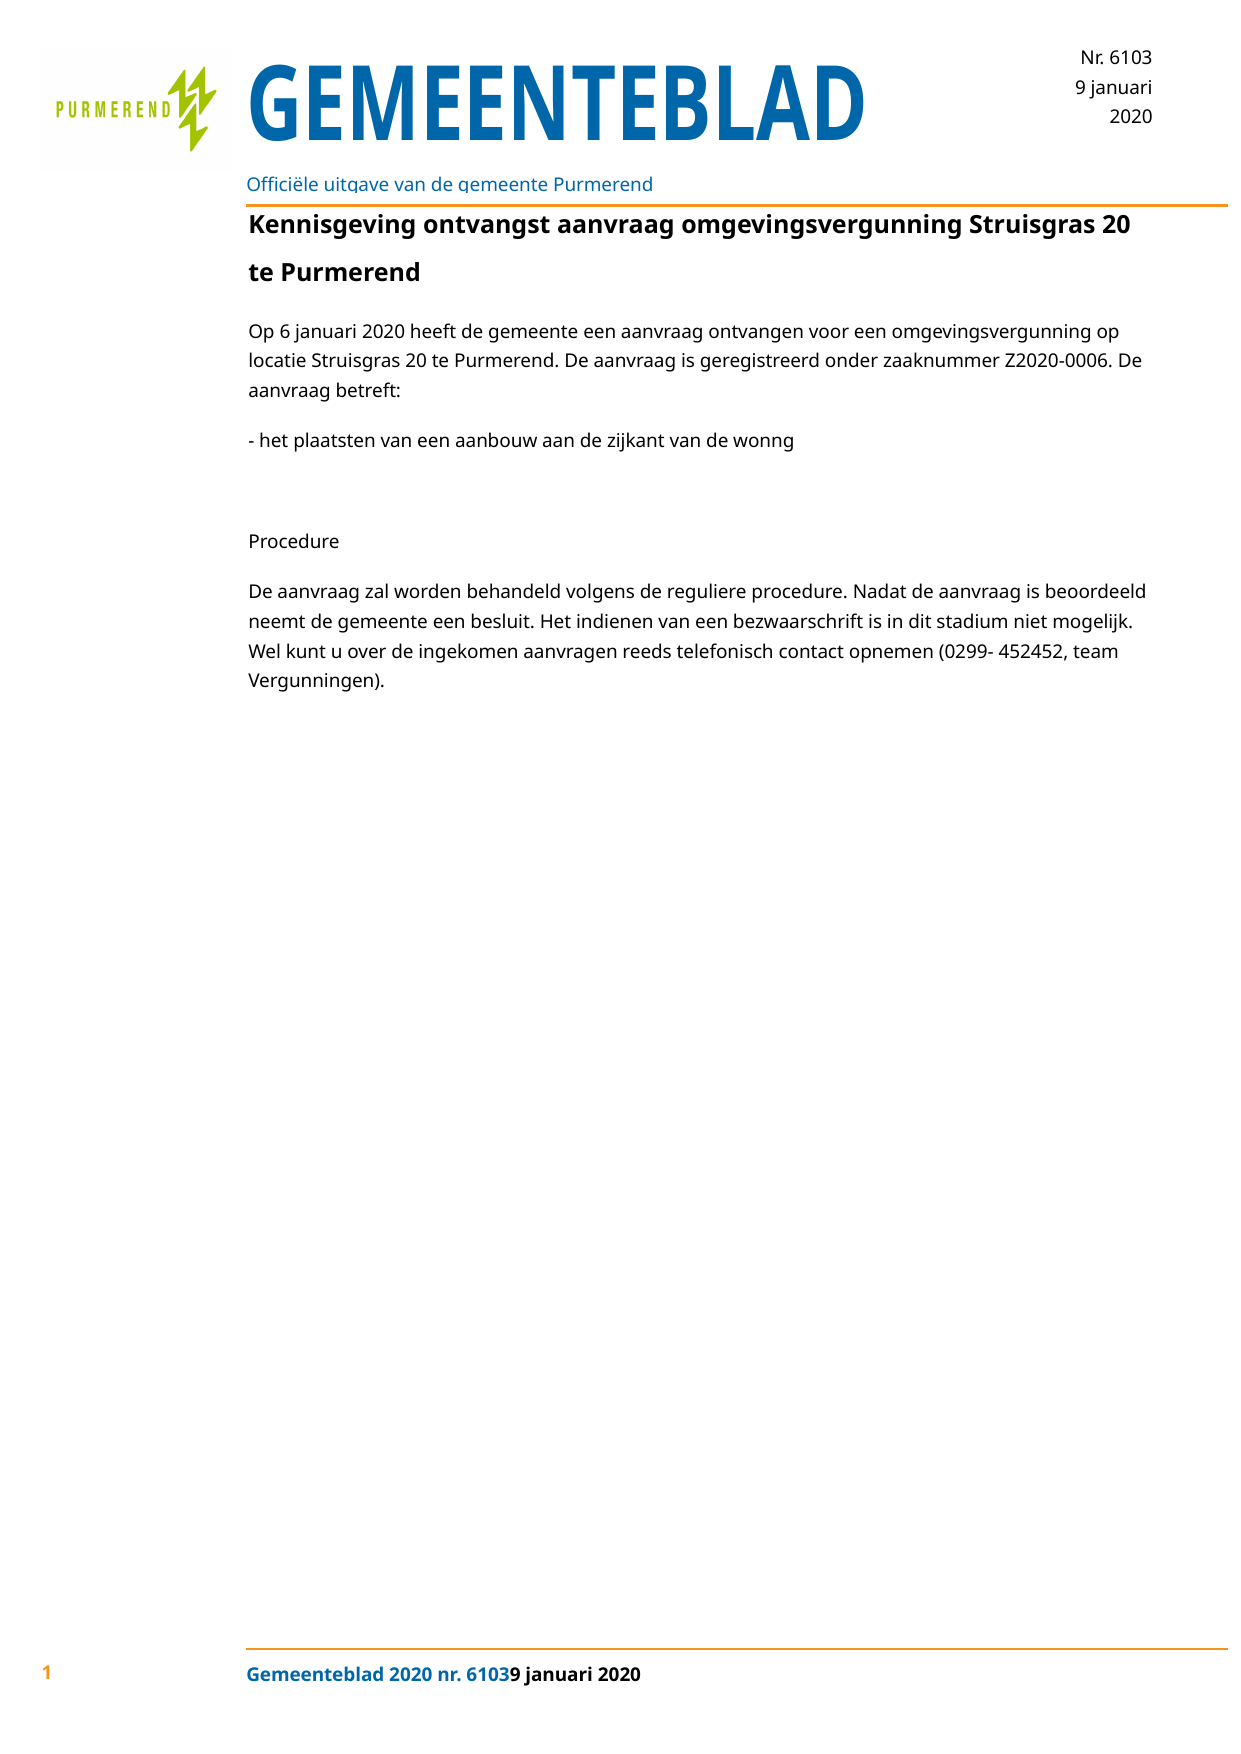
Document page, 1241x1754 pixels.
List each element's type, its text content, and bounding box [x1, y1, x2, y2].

text Op 6 januari 2020 heeft de gemeente een aanvraag ontvangen voor een omgevingsvergunning op locatie Struisgras 20 te Purmerend. De aanvraag is geregistreerd onder zaaknummer Z2020-0006. De aanvraag betreft: [248, 318, 1152, 403]
text - het plaatsten van een aanbouw aan de zijkant van de wonng [248, 427, 1152, 453]
text De aanvraag zal worden behandeld volgens de reguliere procedure. Nadat de aanvraag is beoordeeld neemt de gemeente een besluit. Het indienen van een bezwaarschrift is in dit stadium niet mogelijk. Wel kunt u over de ingekomen aanvragen reeds telefonisch contact opnemen (0299- 452452, team Vergunningen). [248, 579, 1152, 693]
text Kennisgeving ontvangst aanvraag omgevingsvergunning Struisgras 20 te Purmerend [248, 207, 1152, 288]
text Procedure [248, 528, 1152, 554]
picture [41, 47, 231, 172]
